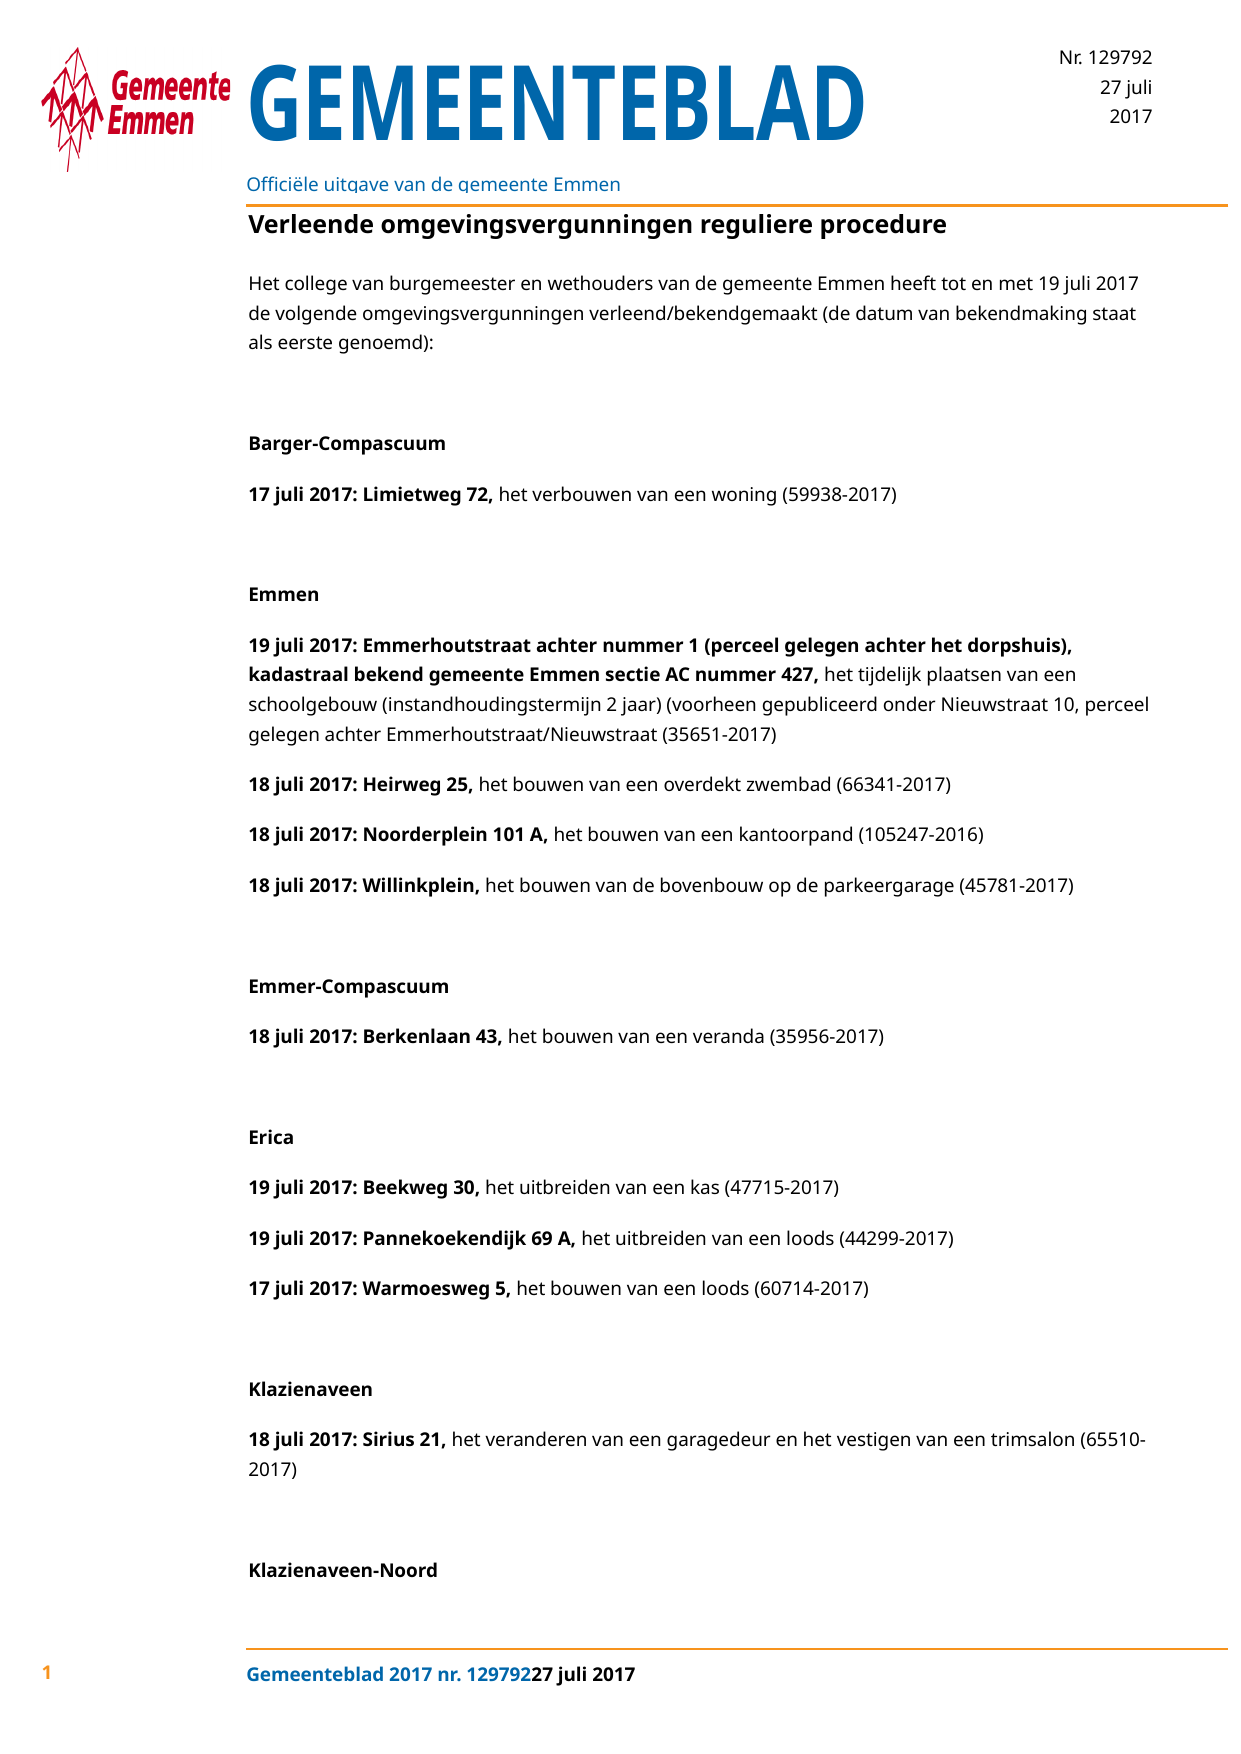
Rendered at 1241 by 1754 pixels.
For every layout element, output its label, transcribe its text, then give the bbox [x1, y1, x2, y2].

text 19 juli 2017: Pannekoekendijk 69 A, het uitbreiden van een loods (44299-2017) [248, 1225, 1152, 1251]
picture [41, 47, 231, 172]
text 19 juli 2017: Emmerhoutstraat achter nummer 1 (perceel gelegen achter het dorpshuis), kadastraal bekend gemeente Emmen sectie AC nummer 427, het tijdelijk plaatsen van een schoolgebouw (instandhoudingstermijn 2 jaar) (voorheen gepubliceerd onder Nieuwstraat 10, perceel gelegen achter Emmerhoutstraat/Nieuwstraat (35651-2017) [248, 632, 1152, 746]
text Het college van burgemeester en wethouders van de gemeente Emmen heeft tot en met 19 juli 2017 de volgende omgevingsvergunningen verleend/bekendgemaakt (de datum van bekendmaking staat als eerste genoemd): [248, 270, 1152, 355]
text 19 juli 2017: Beekweg 30, het uitbreiden van een kas (47715-2017) [248, 1174, 1152, 1200]
text Barger-Compascuum [248, 430, 1152, 456]
text Erica [248, 1124, 1152, 1150]
text 18 juli 2017: Berkenlaan 43, het bouwen van een veranda (35956-2017) [248, 1023, 1152, 1049]
text 18 juli 2017: Willinkplein, het bouwen van de bovenbouw op de parkeergarage (45781-2017) [248, 872, 1152, 898]
text Verleende omgevingsvergunningen reguliere procedure [248, 207, 1152, 241]
text Klazienaveen [248, 1376, 1152, 1402]
text Emmer-Compascuum [248, 973, 1152, 998]
text 17 juli 2017: Limietweg 72, het verbouwen van een woning (59938-2017) [248, 481, 1152, 506]
text Klazienaveen-Noord [248, 1557, 1152, 1583]
text 18 juli 2017: Noorderplein 101 A, het bouwen van een kantoorpand (105247-2016) [248, 822, 1152, 847]
text Emmen [248, 582, 1152, 607]
text 18 juli 2017: Heirweg 25, het bouwen van een overdekt zwembad (66341-2017) [248, 771, 1152, 797]
text 18 juli 2017: Sirius 21, het veranderen van een garagedeur en het vestigen van een trimsalon (65510-2017) [248, 1427, 1152, 1482]
text 17 juli 2017: Warmoesweg 5, het bouwen van een loods (60714-2017) [248, 1275, 1152, 1301]
